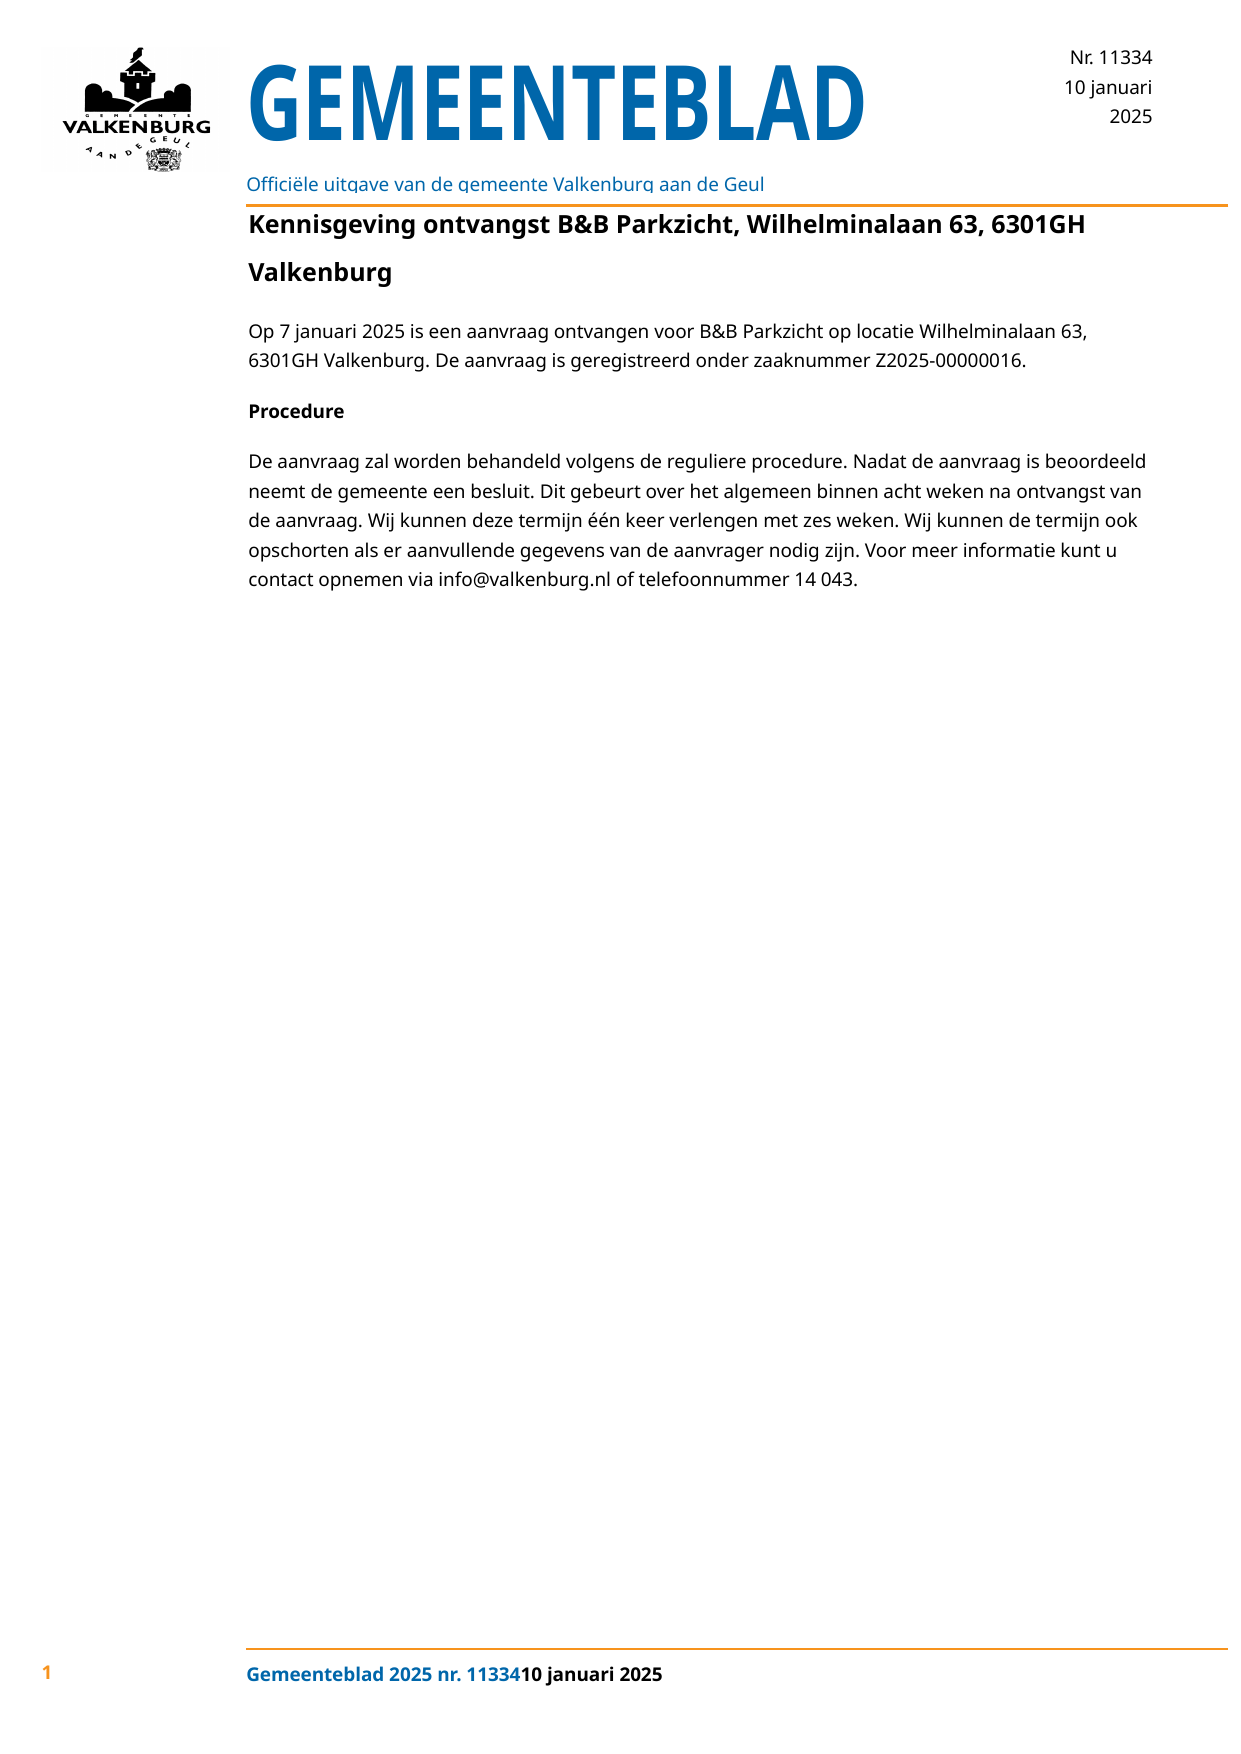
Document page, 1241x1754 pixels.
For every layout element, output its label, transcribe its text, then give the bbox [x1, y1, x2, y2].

picture [41, 47, 231, 172]
text Kennisgeving ontvangst B&B Parkzicht, Wilhelminalaan 63, 6301GH Valkenburg [248, 207, 1152, 288]
text De aanvraag zal worden behandeld volgens de reguliere procedure. Nadat de aanvraag is beoordeeld neemt de gemeente een besluit. Dit gebeurt over het algemeen binnen acht weken na ontvangst van de aanvraag. Wij kunnen deze termijn één keer verlengen met zes weken. Wij kunnen de termijn ook opschorten als er aanvullende gegevens van de aanvrager nodig zijn. Voor meer informatie kunt u contact opnemen via info@valkenburg.nl of telefoonnummer 14 043. [248, 448, 1152, 592]
text Procedure [248, 398, 1152, 424]
text Op 7 januari 2025 is een aanvraag ontvangen voor B&B Parkzicht op locatie Wilhelminalaan 63, 6301GH Valkenburg. De aanvraag is geregistreerd onder zaaknummer Z2025-00000016. [248, 318, 1152, 373]
